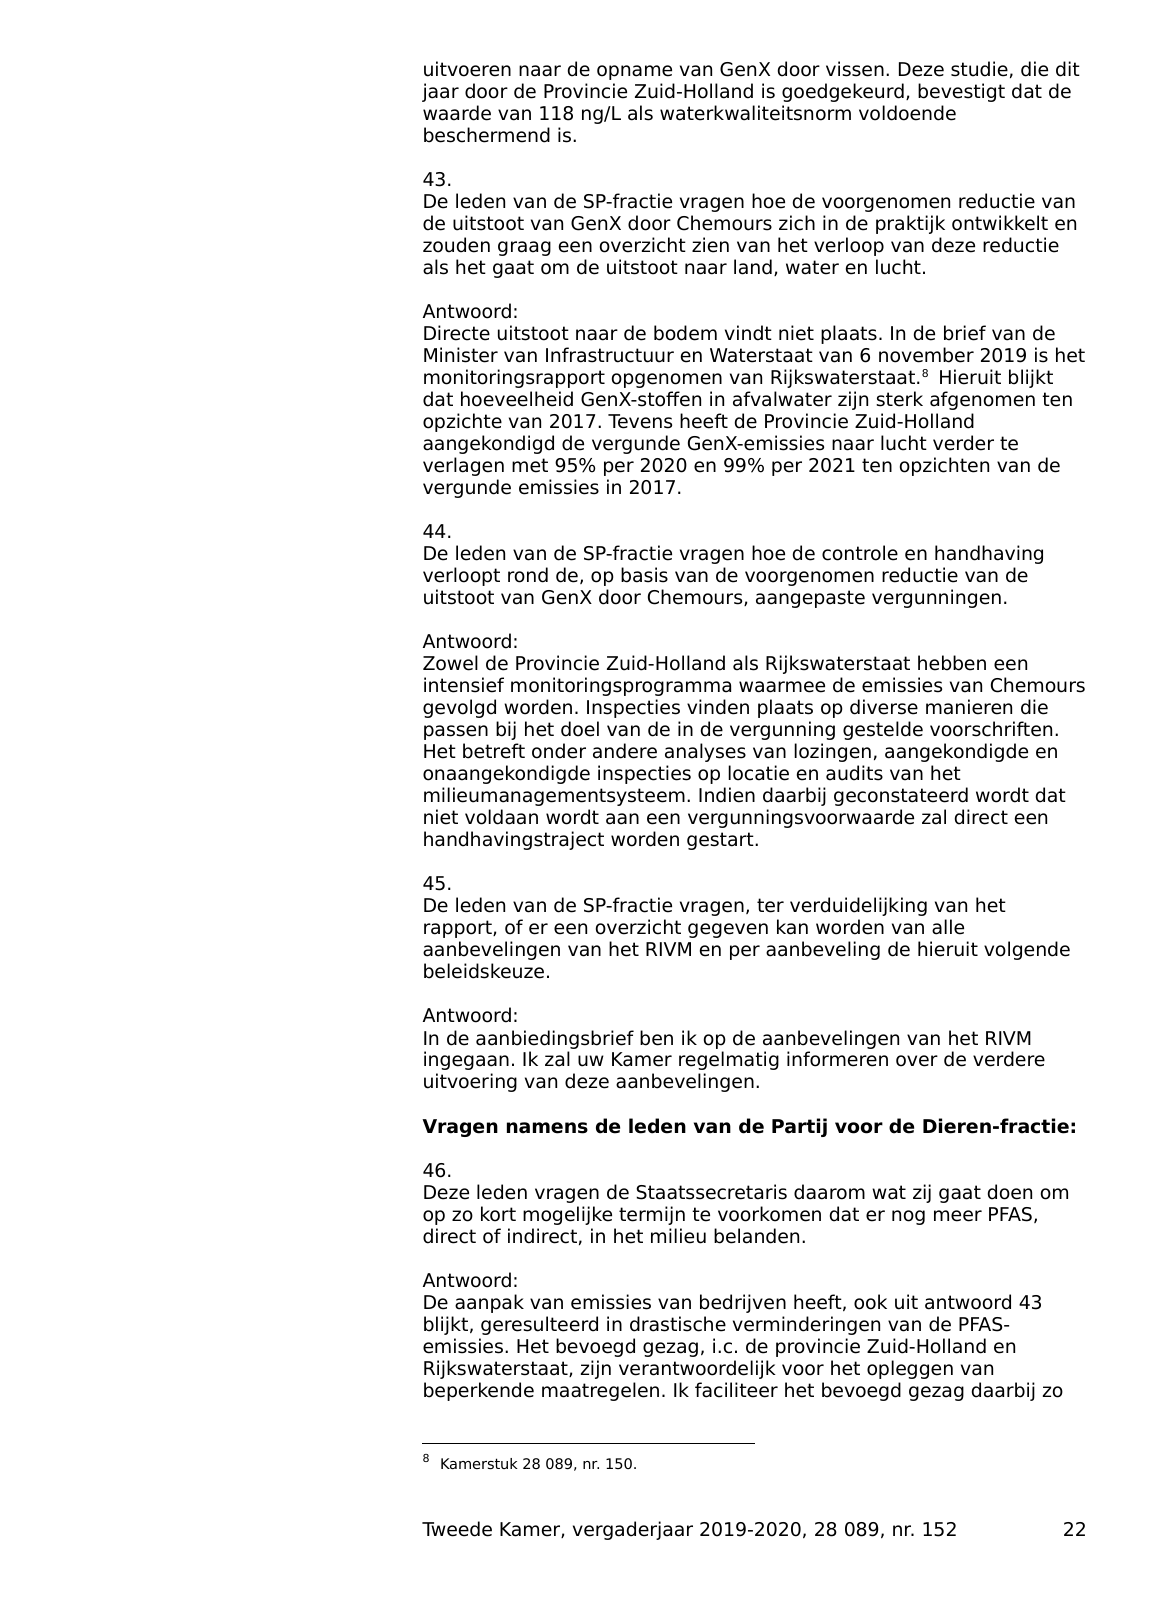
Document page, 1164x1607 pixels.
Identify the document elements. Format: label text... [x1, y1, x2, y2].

text Kamerstuk 28 089, nr. 150. [422, 1452, 1087, 1474]
text 44. [422, 521, 1087, 543]
text Antwoord: [422, 1005, 1087, 1027]
text Zowel de Provincie Zuid-Holland als Rijkswaterstaat hebben een intensief monitoringsprogramma waarmee de emissies van Chemours gevolgd worden. Inspecties vinden plaats op diverse manieren die passen bij het doel van de in de vergunning gestelde voorschriften. Het betreft onder andere analyses van lozingen, aangekondigde en onaangekondigde inspecties op locatie en audits van het milieumanagementsysteem. Indien daarbij geconstateerd wordt dat niet voldaan wordt aan een vergunningsvoorwaarde zal direct een handhavingstraject worden gestart. [422, 653, 1087, 851]
text Antwoord: [422, 631, 1087, 653]
text 46. [422, 1160, 1087, 1182]
text De leden van de SP-fractie vragen hoe de voorgenomen reductie van de uitstoot van GenX door Chemours zich in de praktijk ontwikkelt en zouden graag een overzicht zien van het verloop van deze reductie als het gaat om de uitstoot naar land, water en lucht. [422, 191, 1087, 279]
subtitle Vragen namens de leden van de Partij voor de Dieren-fractie: [422, 1116, 1087, 1137]
text Antwoord: [422, 301, 1087, 323]
text Antwoord: [422, 1270, 1087, 1292]
text De leden van de SP-fractie vragen, ter verduidelijking van het rapport, of er een overzicht gegeven kan worden van alle aanbevelingen van het RIVM en per aanbeveling de hieruit volgende beleidskeuze. [422, 895, 1087, 983]
text Deze leden vragen de Staatssecretaris daarom wat zij gaat doen om op zo kort mogelijke termijn te voorkomen dat er nog meer PFAS, direct of indirect, in het milieu belanden. [422, 1182, 1087, 1248]
text De aanpak van emissies van bedrijven heeft, ook uit antwoord 43 blijkt, geresulteerd in drastische verminderingen van de PFAS-emissies. Het bevoegd gezag, i.c. de provincie Zuid-Holland en Rijkswaterstaat, zijn verantwoordelijk voor het opleggen van beperkende maatregelen. Ik faciliteer het bevoegd gezag daarbij zo [422, 1292, 1087, 1402]
text In de aanbiedingsbrief ben ik op de aanbevelingen van het RIVM ingegaan. Ik zal uw Kamer regelmatig informeren over de verdere uitvoering van deze aanbevelingen. [422, 1027, 1087, 1093]
text 43. [422, 169, 1087, 191]
text 45. [422, 873, 1087, 895]
text De leden van de SP-fractie vragen hoe de controle en handhaving verloopt rond de, op basis van de voorgenomen reductie van de uitstoot van GenX door Chemours, aangepaste vergunningen. [422, 543, 1087, 609]
text uitvoeren naar de opname van GenX door vissen. Deze studie, die dit jaar door de Provincie Zuid-Holland is goedgekeurd, bevestigt dat de waarde van 118 ng/L als waterkwaliteitsnorm voldoende beschermend is. [422, 59, 1087, 147]
text Directe uitstoot naar de bodem vindt niet plaats. In de brief van de Minister van Infrastructuur en Waterstaat van 6 november 2019 is het monitoringsrapport opgenomen van Rijkswaterstaat. Hieruit blijkt dat hoeveelheid GenX-stoffen in afvalwater zijn sterk afgenomen ten opzichte van 2017. Tevens heeft de Provincie Zuid-Holland aangekondigd de vergunde GenX-emissies naar lucht verder te verlagen met 95% per 2020 en 99% per 2021 ten opzichten van de vergunde emissies in 2017. [422, 323, 1087, 499]
